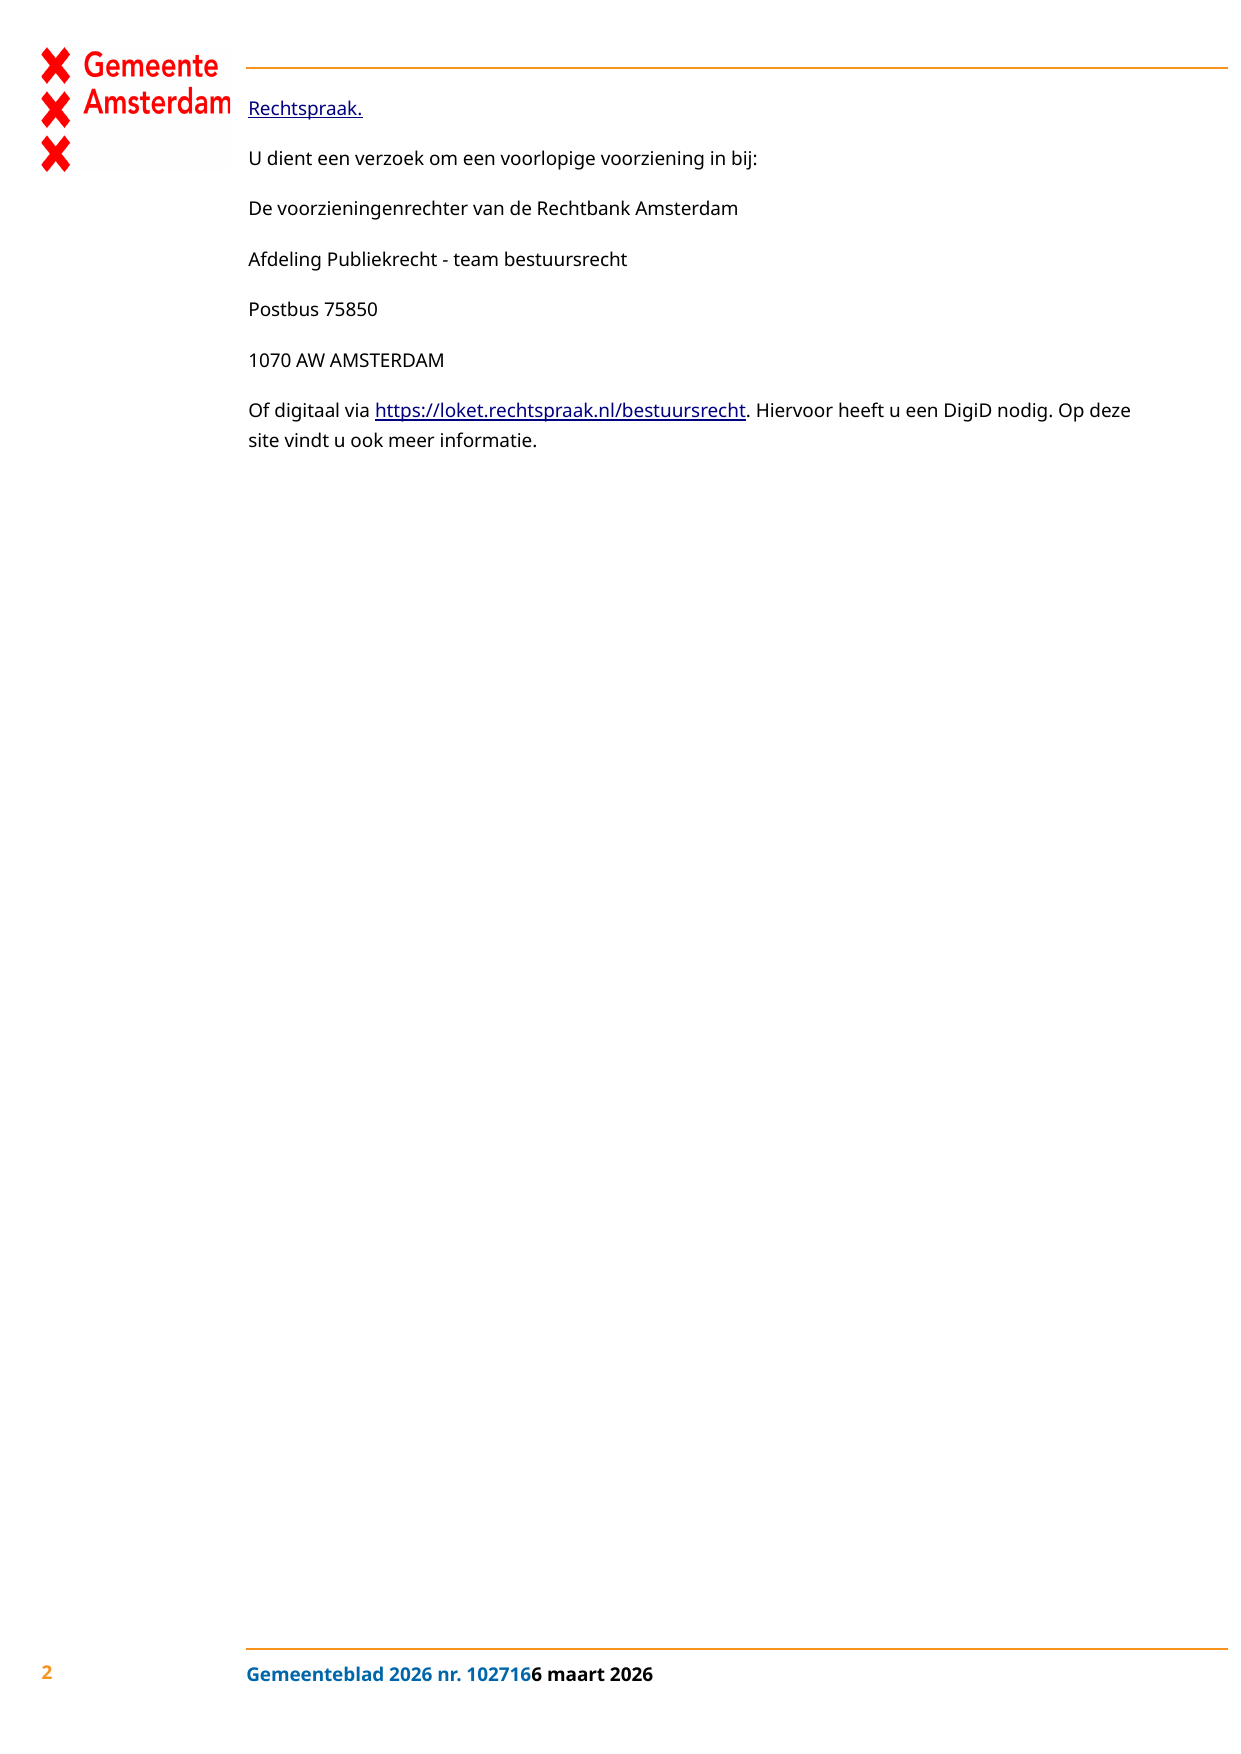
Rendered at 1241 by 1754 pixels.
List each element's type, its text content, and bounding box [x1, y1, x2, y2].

text Afdeling Publiekrecht - team bestuursrecht [248, 246, 1152, 272]
text De voorzieningenrechter van de Rechtbank Amsterdam [248, 196, 1152, 221]
text 1070 AW AMSTERDAM [248, 347, 1152, 373]
text Rechtspraak. [248, 95, 1152, 121]
text Postbus 75850 [248, 296, 1152, 322]
picture [41, 47, 231, 172]
text U dient een verzoek om een voorlopige voorziening in bij: [248, 145, 1152, 171]
text Of digitaal via https://loket.rechtspraak.nl/bestuursrecht. Hiervoor heeft u een DigiD nodig. Op deze site vindt u ook meer informatie. [248, 397, 1152, 453]
